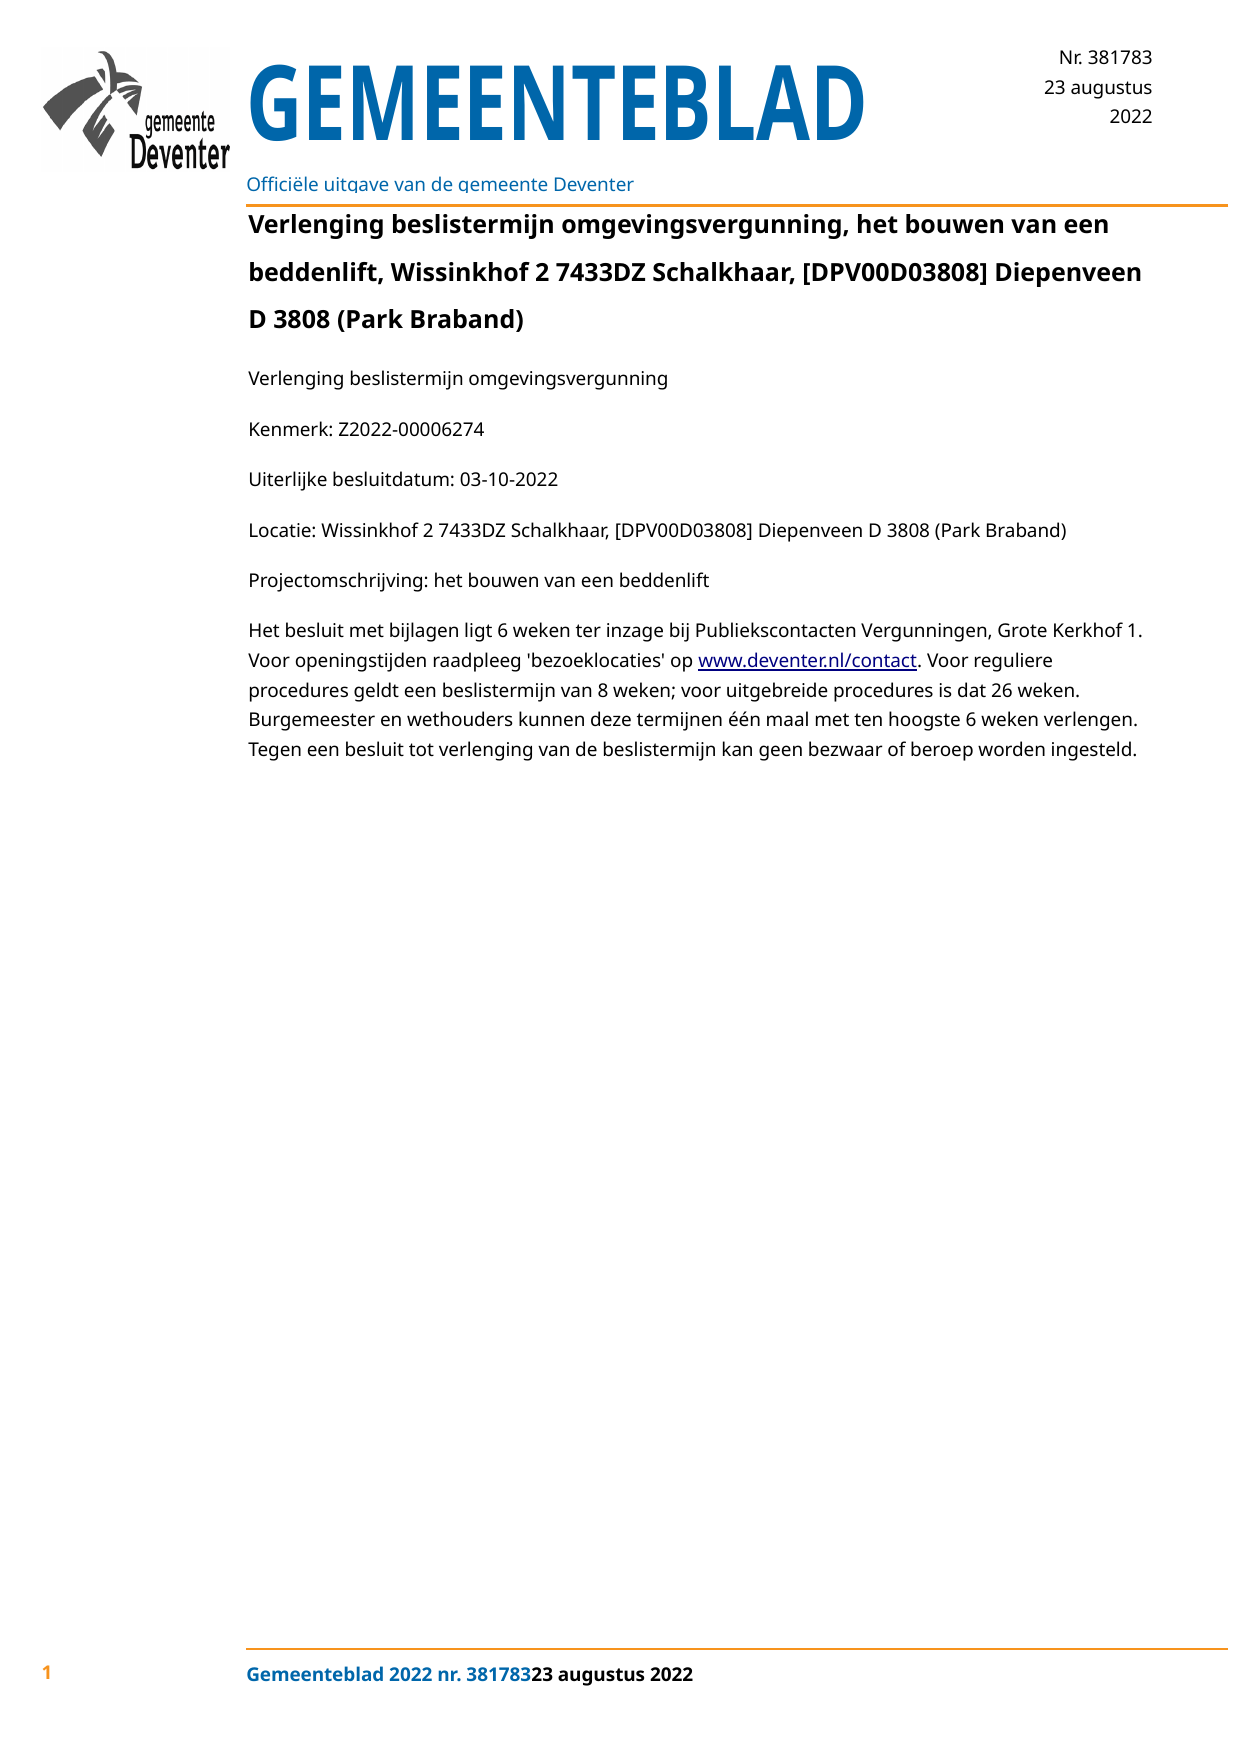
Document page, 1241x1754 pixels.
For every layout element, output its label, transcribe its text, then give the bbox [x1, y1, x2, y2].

text Locatie: Wissinkhof 2 7433DZ Schalkhaar, [DPV00D03808] Diepenveen D 3808 (Park Braband) [248, 517, 1152, 542]
text Projectomschrijving: het bouwen van een beddenlift [248, 567, 1152, 593]
text Het besluit met bijlagen ligt 6 weken ter inzage bij Publiekscontacten Vergunningen, Grote Kerkhof 1. Voor openingstijden raadpleeg 'bezoeklocaties' op www.deventer.nl/contact. Voor reguliere procedures geldt een beslistermijn van 8 weken; voor uitgebreide procedures is dat 26 weken. Burgemeester en wethouders kunnen deze termijnen één maal met ten hoogste 6 weken verlengen. Tegen een besluit tot verlenging van de beslistermijn kan geen bezwaar of beroep worden ingesteld. [248, 618, 1152, 762]
text Kenmerk: Z2022-00006274 [248, 416, 1152, 442]
text Verlenging beslistermijn omgevingsvergunning, het bouwen van een beddenlift, Wissinkhof 2 7433DZ Schalkhaar, [DPV00D03808] Diepenveen D 3808 (Park Braband) [248, 207, 1152, 336]
picture [41, 47, 231, 172]
text Uiterlijke besluitdatum: 03-10-2022 [248, 466, 1152, 492]
text Verlenging beslistermijn omgevingsvergunning [248, 366, 1152, 391]
